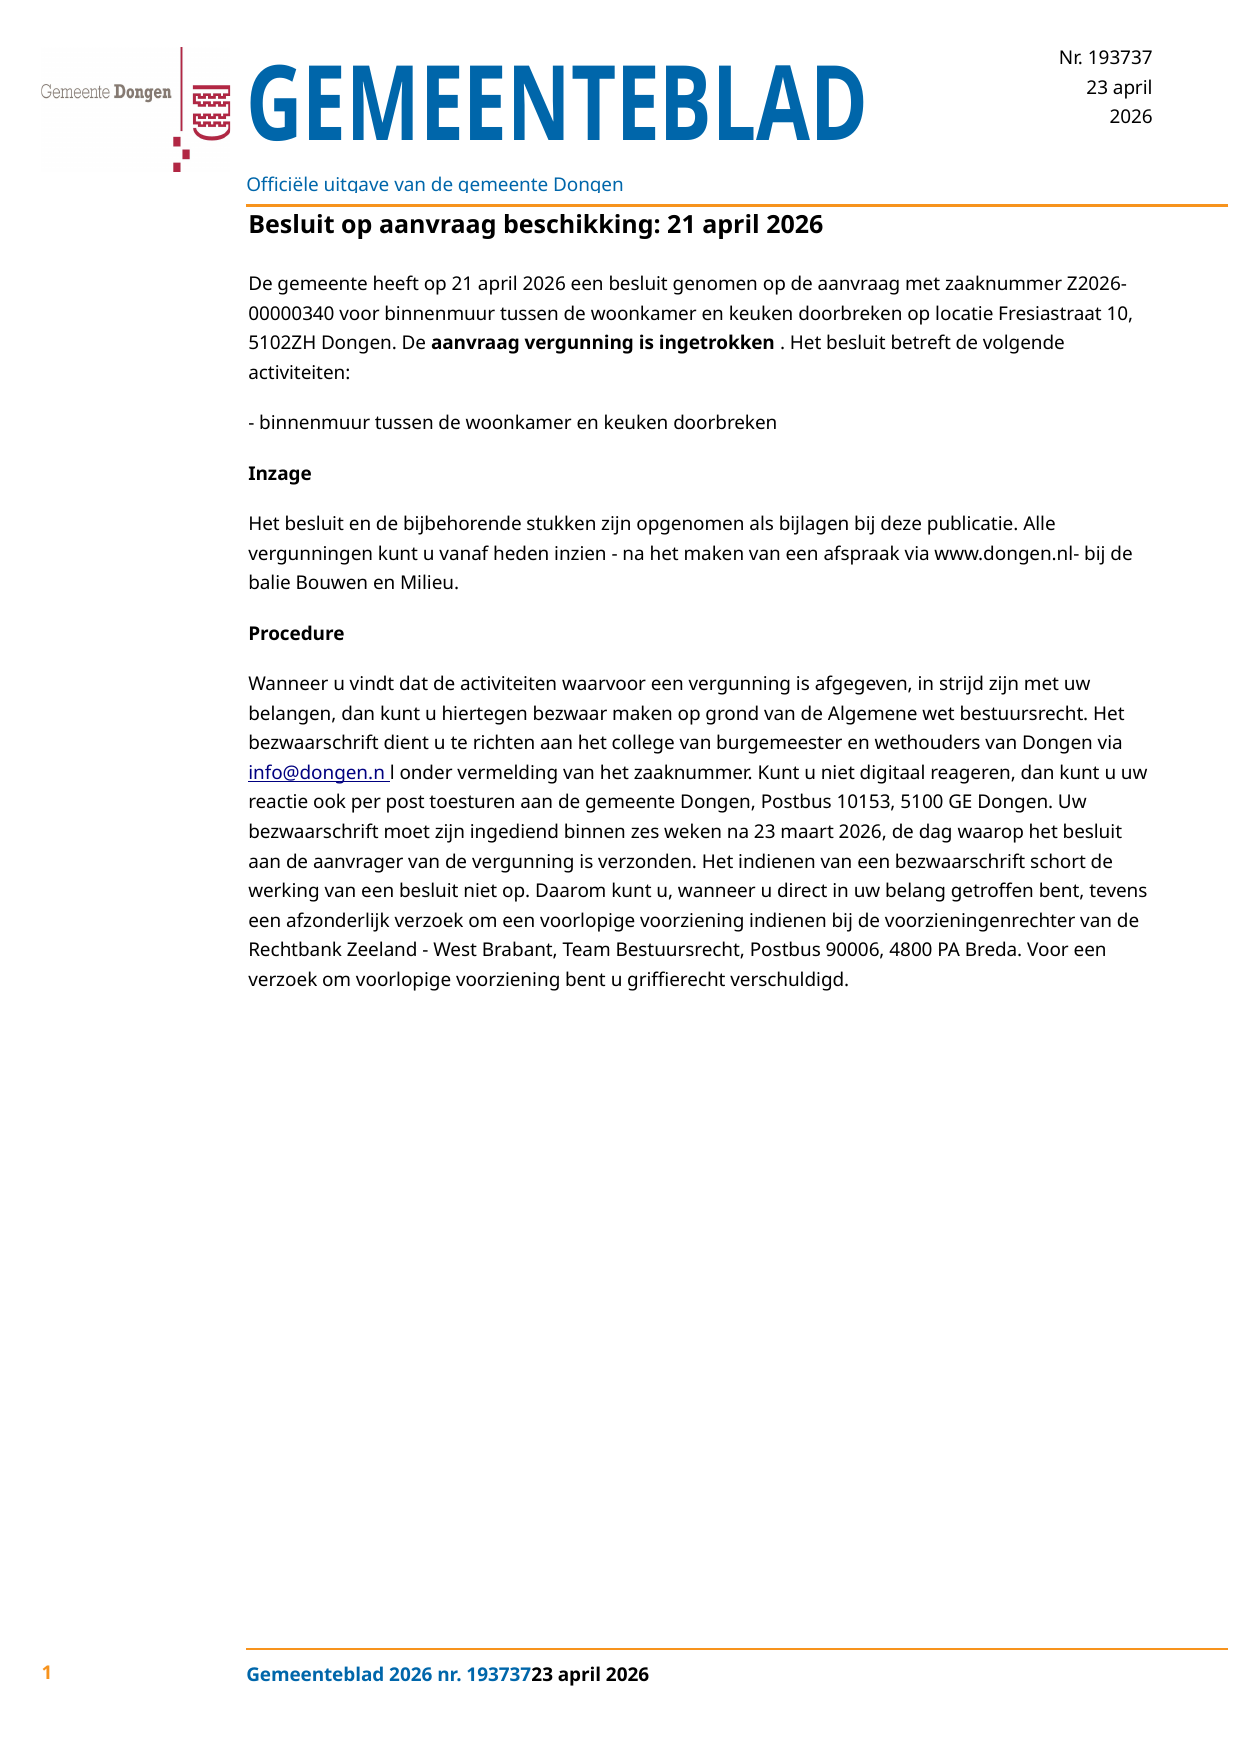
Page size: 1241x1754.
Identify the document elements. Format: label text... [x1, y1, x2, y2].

text Wanneer u vindt dat de activiteiten waarvoor een vergunning is afgegeven, in strijd zijn met uw belangen, dan kunt u hiertegen bezwaar maken op grond van de Algemene wet bestuursrecht. Het bezwaarschrift dient u te richten aan het college van burgemeester en wethouders van Dongen via info@dongen.n l onder vermelding van het zaaknummer. Kunt u niet digitaal reageren, dan kunt u uw reactie ook per post toesturen aan de gemeente Dongen, Postbus 10153, 5100 GE Dongen. Uw bezwaarschrift moet zijn ingediend binnen zes weken na 23 maart 2026, de dag waarop het besluit aan de aanvrager van de vergunning is verzonden. Het indienen van een bezwaarschrift schort de werking van een besluit niet op. Daarom kunt u, wanneer u direct in uw belang getroffen bent, tevens een afzonderlijk verzoek om een voorlopige voorziening indienen bij de voorzieningenrechter van de Rechtbank Zeeland - West Brabant, Team Bestuursrecht, Postbus 90006, 4800 PA Breda. Voor een verzoek om voorlopige voorziening bent u griffierecht verschuldigd. [248, 670, 1152, 992]
text Het besluit en de bijbehorende stukken zijn opgenomen als bijlagen bij deze publicatie. Alle vergunningen kunt u vanaf heden inzien - na het maken van een afspraak via www.dongen.nl- bij de balie Bouwen en Milieu. [248, 510, 1152, 595]
text Inzage [248, 460, 1152, 486]
picture [41, 47, 231, 172]
text - binnenmuur tussen de woonkamer en keuken doorbreken [248, 409, 1152, 435]
text De gemeente heeft op 21 april 2026 een besluit genomen op de aanvraag met zaaknummer Z2026-00000340 voor binnenmuur tussen de woonkamer en keuken doorbreken op locatie Fresiastraat 10, 5102ZH Dongen. De aanvraag vergunning is ingetrokken . Het besluit betreft de volgende activiteiten: [248, 270, 1152, 385]
text Besluit op aanvraag beschikking: 21 april 2026 [248, 207, 1152, 241]
text Procedure [248, 620, 1152, 646]
